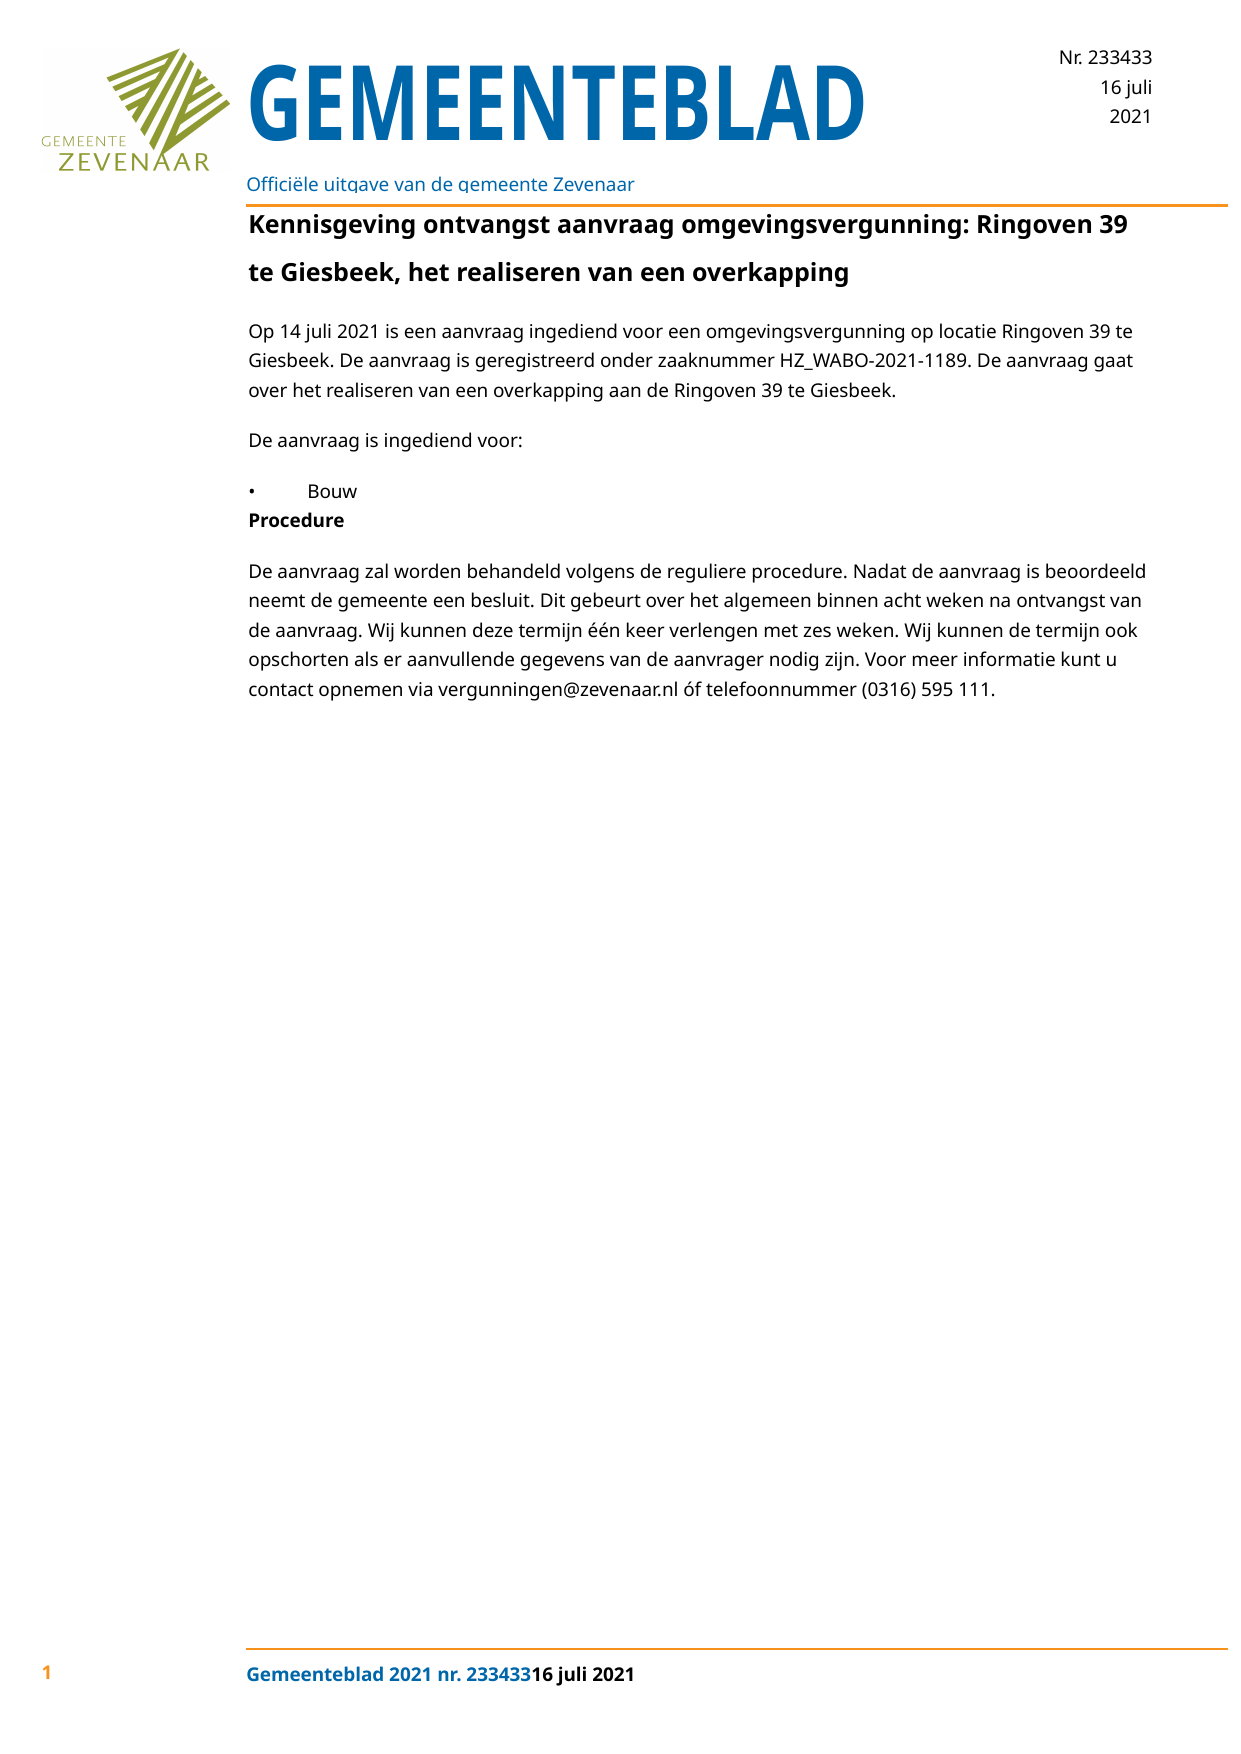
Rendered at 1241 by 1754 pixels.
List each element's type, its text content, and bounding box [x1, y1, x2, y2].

list Bouw [248, 478, 1152, 504]
text De aanvraag zal worden behandeld volgens de reguliere procedure. Nadat de aanvraag is beoordeeld neemt de gemeente een besluit. Dit gebeurt over het algemeen binnen acht weken na ontvangst van de aanvraag. Wij kunnen deze termijn één keer verlengen met zes weken. Wij kunnen de termijn ook opschorten als er aanvullende gegevens van de aanvrager nodig zijn. Voor meer informatie kunt u contact opnemen via vergunningen@zevenaar.nl óf telefoonnummer (0316) 595 111. [248, 558, 1152, 702]
text Kennisgeving ontvangst aanvraag omgevingsvergunning: Ringoven 39 te Giesbeek, het realiseren van een overkapping [248, 207, 1152, 288]
text Op 14 juli 2021 is een aanvraag ingediend voor een omgevingsvergunning op locatie Ringoven 39 te Giesbeek. De aanvraag is geregistreerd onder zaaknummer HZ_WABO-2021-1189. De aanvraag gaat over het realiseren van een overkapping aan de Ringoven 39 te Giesbeek. [248, 318, 1152, 403]
text De aanvraag is ingediend voor: [248, 427, 1152, 453]
picture [41, 47, 231, 172]
text Procedure [248, 507, 1152, 533]
